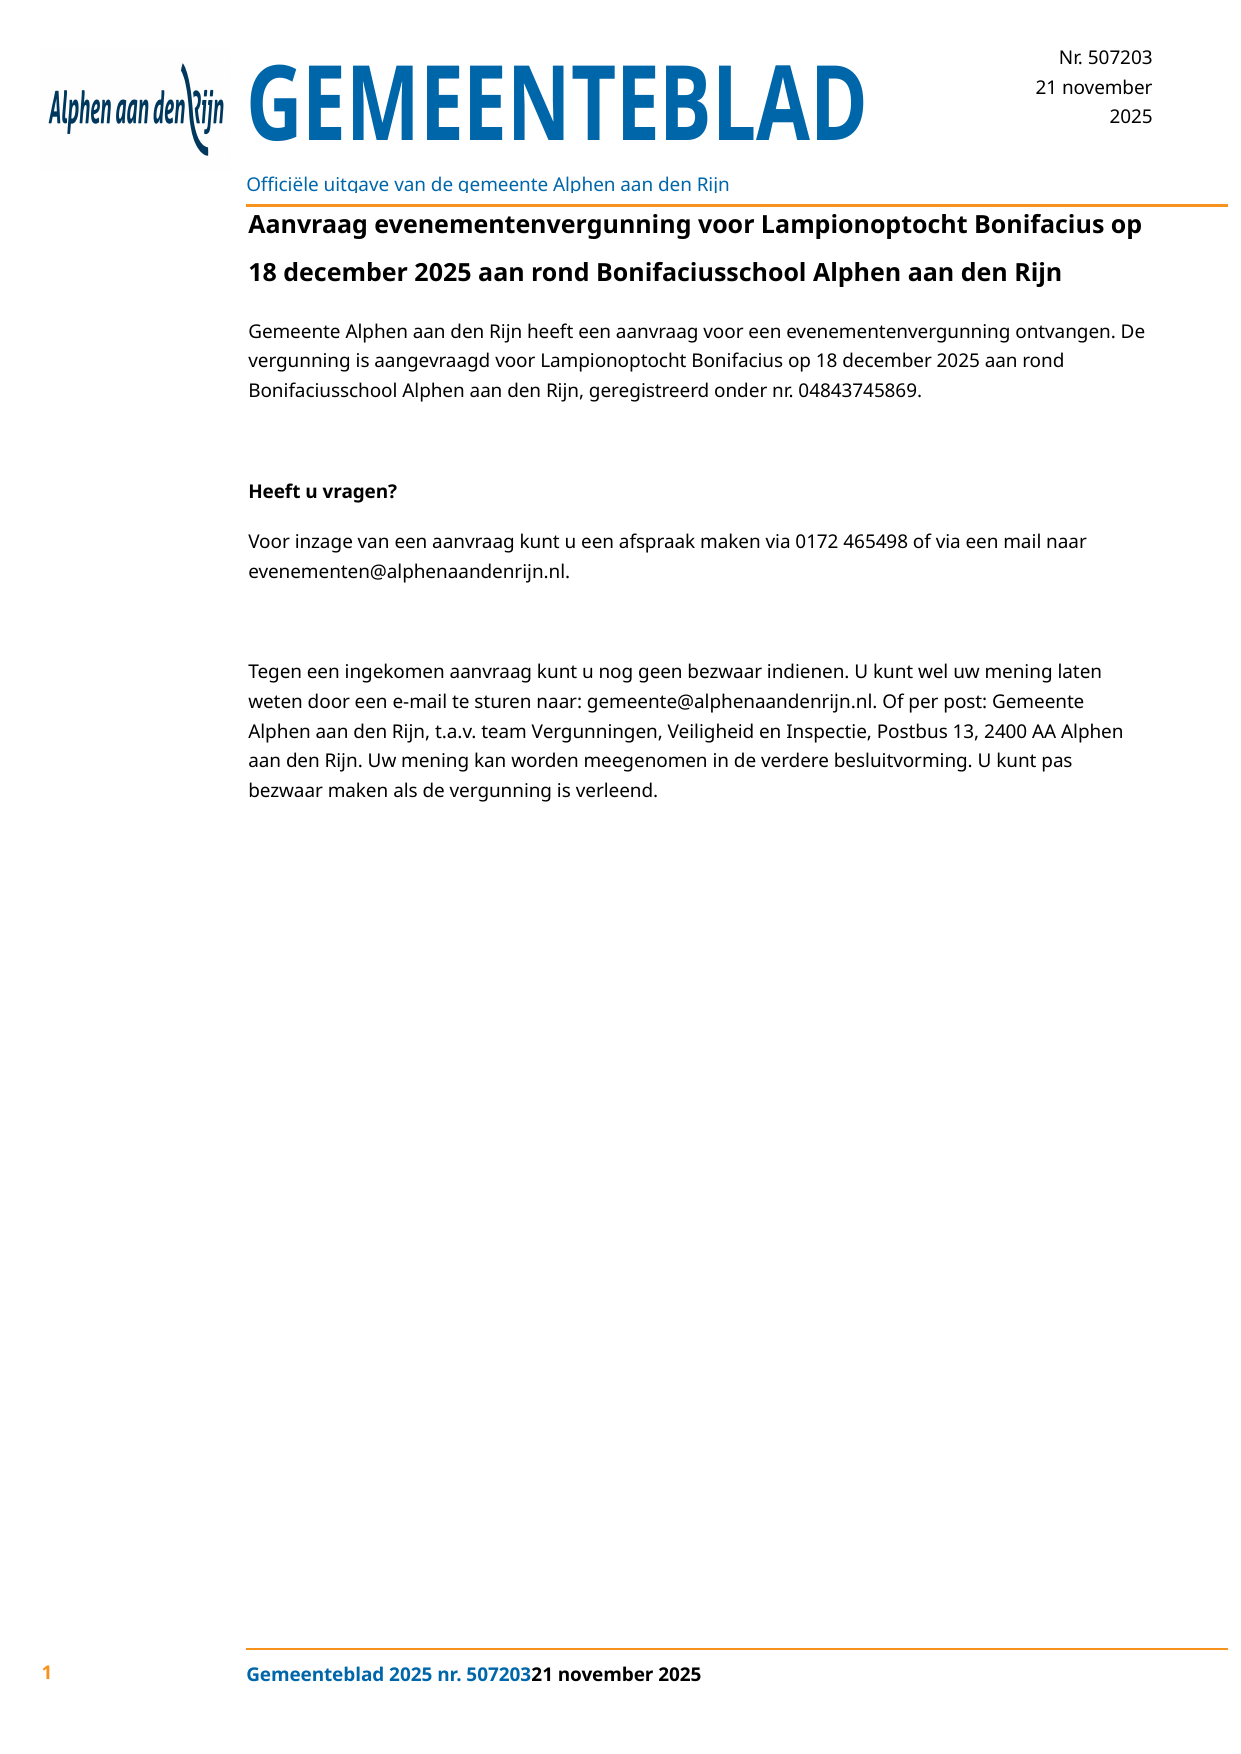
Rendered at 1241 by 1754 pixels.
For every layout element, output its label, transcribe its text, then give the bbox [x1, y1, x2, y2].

picture [41, 47, 231, 172]
text Tegen een ingekomen aanvraag kunt u nog geen bezwaar indienen. U kunt wel uw mening laten weten door een e-mail te sturen naar: gemeente@alphenaandenrijn.nl. Of per post: Gemeente Alphen aan den Rijn, t.a.v. team Vergunningen, Veiligheid en Inspectie, Postbus 13, 2400 AA Alphen aan den Rijn. Uw mening kan worden meegenomen in de verdere besluitvorming. U kunt pas bezwaar maken als de vergunning is verleend. [248, 659, 1152, 803]
text Heeft u vragen? [248, 478, 1152, 504]
text Voor inzage van een aanvraag kunt u een afspraak maken via 0172 465498 of via een mail naar evenementen@alphenaandenrijn.nl. [248, 528, 1152, 584]
text Gemeente Alphen aan den Rijn heeft een aanvraag voor een evenementenvergunning ontvangen. De vergunning is aangevraagd voor Lampionoptocht Bonifacius op 18 december 2025 aan rond Bonifaciusschool Alphen aan den Rijn, geregistreerd onder nr. 04843745869. [248, 318, 1152, 403]
text Aanvraag evenementenvergunning voor Lampionoptocht Bonifacius op 18 december 2025 aan rond Bonifaciusschool Alphen aan den Rijn [248, 207, 1152, 288]
